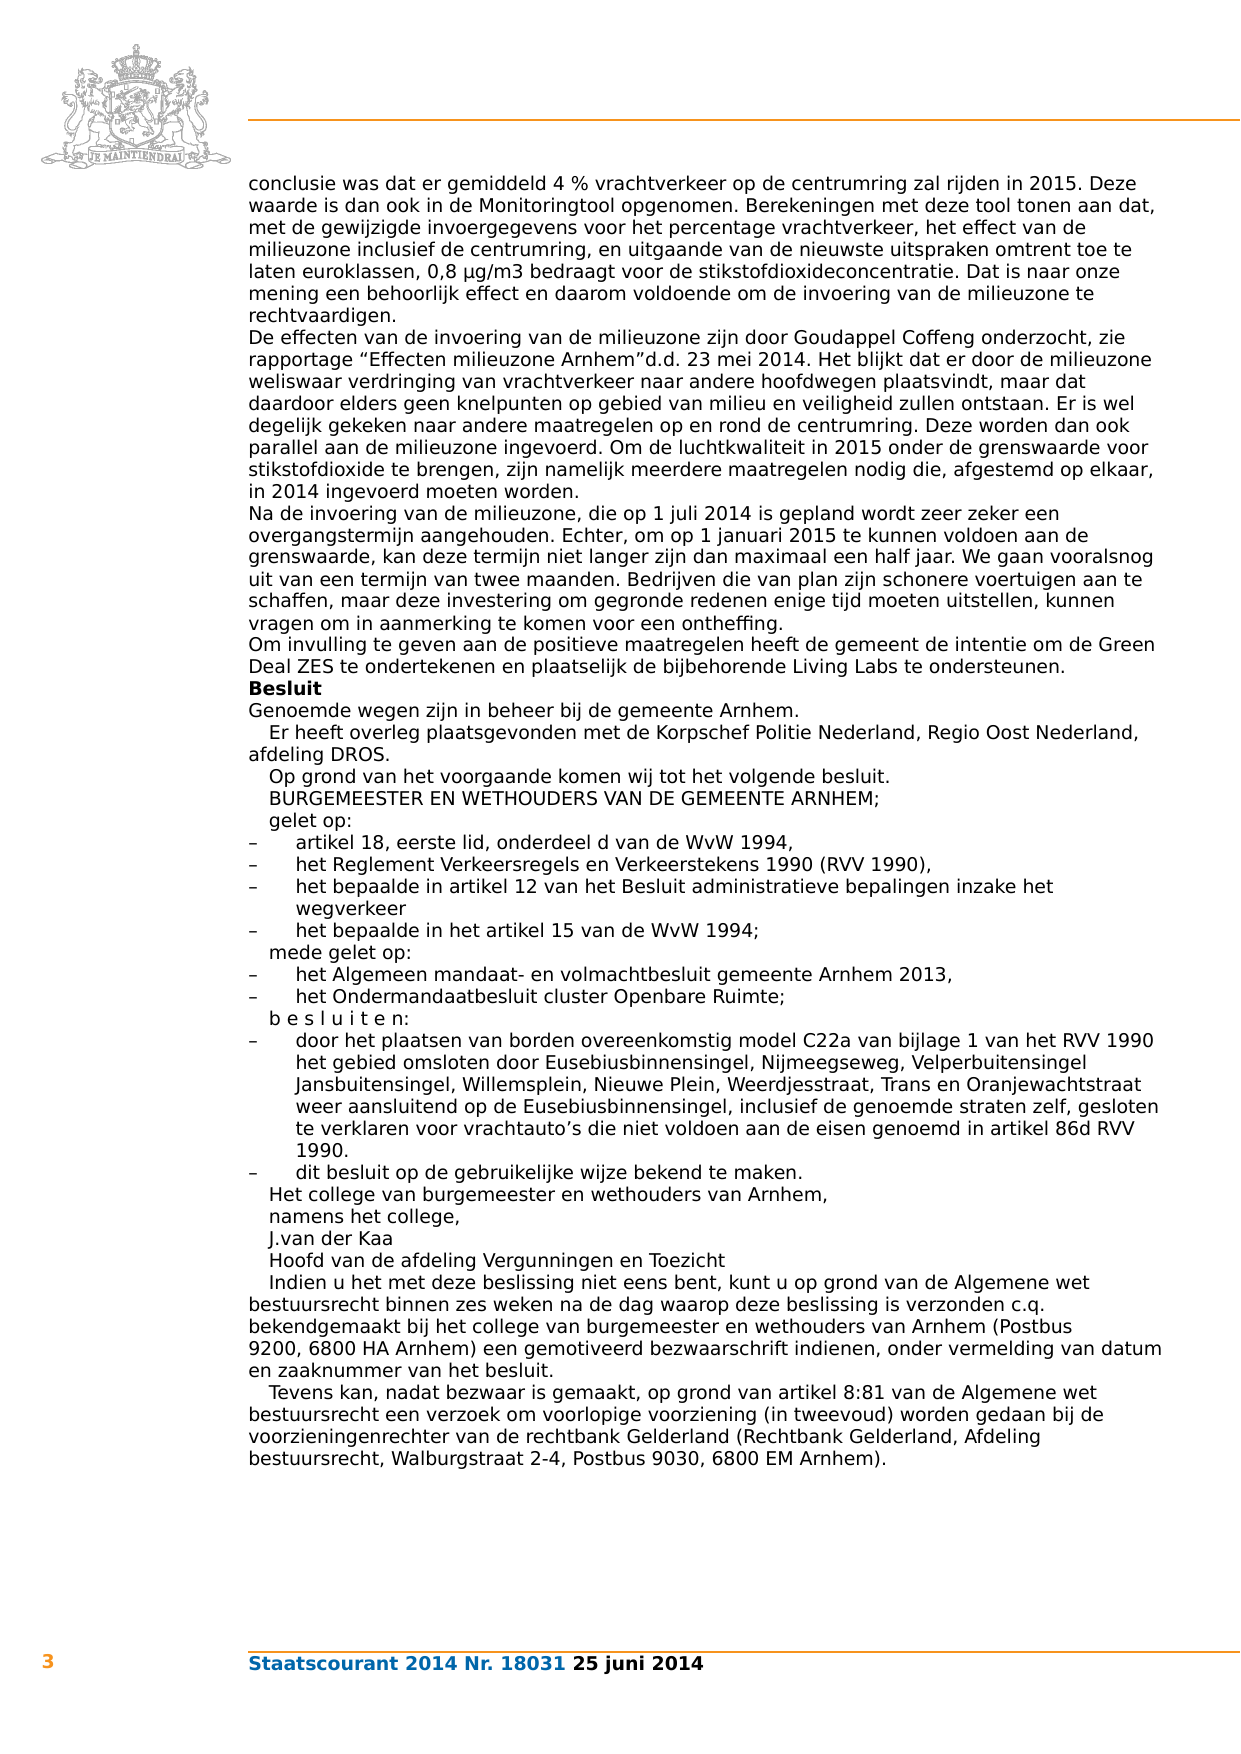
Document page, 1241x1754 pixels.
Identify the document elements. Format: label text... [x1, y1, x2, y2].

picture [41, 44, 231, 169]
list artikel 18, eerste lid, onderdeel d van de WvW 1994, [248, 832, 1163, 854]
text Op grond van het voorgaande komen wij tot het volgende besluit. [248, 766, 1163, 788]
text Indien u het met deze beslissing niet eens bent, kunt u op grond van de Algemene wet bestuursrecht binnen zes weken na de dag waarop deze beslissing is verzonden c.q. bekendgemaakt bij het college van burgemeester en wethouders van Arnhem (Postbus 9200, 6800 HA Arnhem) een gemotiveerd bezwaarschrift indienen, onder vermelding van datum en zaaknummer van het besluit. [248, 1272, 1163, 1382]
text J.van der Kaa [248, 1228, 1163, 1250]
text De effecten van de invoering van de milieuzone zijn door Goudappel Coffeng onderzocht, zie rapportage “Effecten milieuzone Arnhem”d.d. 23 mei 2014. Het blijkt dat er door de milieuzone weliswaar verdringing van vrachtverkeer naar andere hoofdwegen plaatsvindt, maar dat daardoor elders geen knelpunten op gebied van milieu en veiligheid zullen ontstaan. Er is wel degelijk gekeken naar andere maatregelen op en rond de centrumring. Deze worden dan ook parallel aan de milieuzone ingevoerd. Om de luchtkwaliteit in 2015 onder de grenswaarde voor stikstofdioxide te brengen, zijn namelijk meerdere maatregelen nodig die, afgestemd op elkaar, in 2014 ingevoerd moeten worden. [248, 327, 1163, 502]
text Tevens kan, nadat bezwaar is gemaakt, op grond van artikel 8:81 van de Algemene wet bestuursrecht een verzoek om voorlopige voorziening (in tweevoud) worden gedaan bij de voorzieningenrechter van de rechtbank Gelderland (Rechtbank Gelderland, Afdeling bestuursrecht, Walburgstraat 2-4, Postbus 9030, 6800 EM Arnhem). [248, 1382, 1163, 1469]
text Om invulling te geven aan de positieve maatregelen heeft de gemeent de intentie om de Green Deal ZES te ondertekenen en plaatselijk de bijbehorende Living Labs te ondersteunen. [248, 634, 1163, 678]
text Genoemde wegen zijn in beheer bij de gemeente Arnhem. [248, 700, 1163, 722]
text Na de invoering van de milieuzone, die op 1 juli 2014 is gepland wordt zeer zeker een overgangstermijn aangehouden. Echter, om op 1 januari 2015 te kunnen voldoen aan de grenswaarde, kan deze termijn niet langer zijn dan maximaal een half jaar. We gaan vooralsnog uit van een termijn van twee maanden. Bedrijven die van plan zijn schonere voertuigen aan te schaffen, maar deze investering om gegronde redenen enige tijd moeten uitstellen, kunnen vragen om in aanmerking te komen voor een ontheffing. [248, 502, 1163, 634]
text Besluit [248, 678, 1163, 700]
list dit besluit op de gebruikelijke wijze bekend te maken. [248, 1162, 1163, 1184]
list het Reglement Verkeersregels en Verkeerstekens 1990 (RVV 1990), [248, 854, 1163, 876]
text mede gelet op: [248, 942, 1163, 964]
list het Ondermandaatbesluit cluster Openbare Ruimte; [248, 986, 1163, 1008]
text namens het college, [248, 1206, 1163, 1228]
text conclusie was dat er gemiddeld 4 % vrachtverkeer op de centrumring zal rijden in 2015. Deze waarde is dan ook in de Monitoringtool opgenomen. Berekeningen met deze tool tonen aan dat, met de gewijzigde invoergegevens voor het percentage vrachtverkeer, het effect van de milieuzone inclusief de centrumring, en uitgaande van de nieuwste uitspraken omtrent toe te laten euroklassen, 0,8 µg/m3 bedraagt voor de stikstofdioxideconcentratie. Dat is naar onze mening een behoorlijk effect en daarom voldoende om de invoering van de milieuzone te rechtvaardigen. [248, 173, 1163, 327]
list het bepaalde in artikel 12 van het Besluit administratieve bepalingen inzake het wegverkeer [248, 876, 1163, 920]
text b e s l u i t e n: [248, 1008, 1163, 1030]
list het Algemeen mandaat- en volmachtbesluit gemeente Arnhem 2013, [248, 964, 1163, 986]
list door het plaatsen van borden overeenkomstig model C22a van bijlage 1 van het RVV 1990 het gebied omsloten door Eusebiusbinnensingel, Nijmeegseweg, Velperbuitensingel Jansbuitensingel, Willemsplein, Nieuwe Plein, Weerdjesstraat, Trans en Oranjewachtstraat weer aansluitend op de Eusebiusbinnensingel, inclusief de genoemde straten zelf, gesloten te verklaren voor vrachtauto’s die niet voldoen aan de eisen genoemd in artikel 86d RVV 1990. [248, 1030, 1163, 1162]
text gelet op: [248, 810, 1163, 832]
text Het college van burgemeester en wethouders van Arnhem, [248, 1184, 1163, 1206]
text Er heeft overleg plaatsgevonden met de Korpschef Politie Nederland, Regio Oost Nederland, afdeling DROS. [248, 722, 1163, 766]
text BURGEMEESTER EN WETHOUDERS VAN DE GEMEENTE ARNHEM; [248, 788, 1163, 810]
text Hoofd van de afdeling Vergunningen en Toezicht [248, 1250, 1163, 1272]
list het bepaalde in het artikel 15 van de WvW 1994; [248, 920, 1163, 942]
